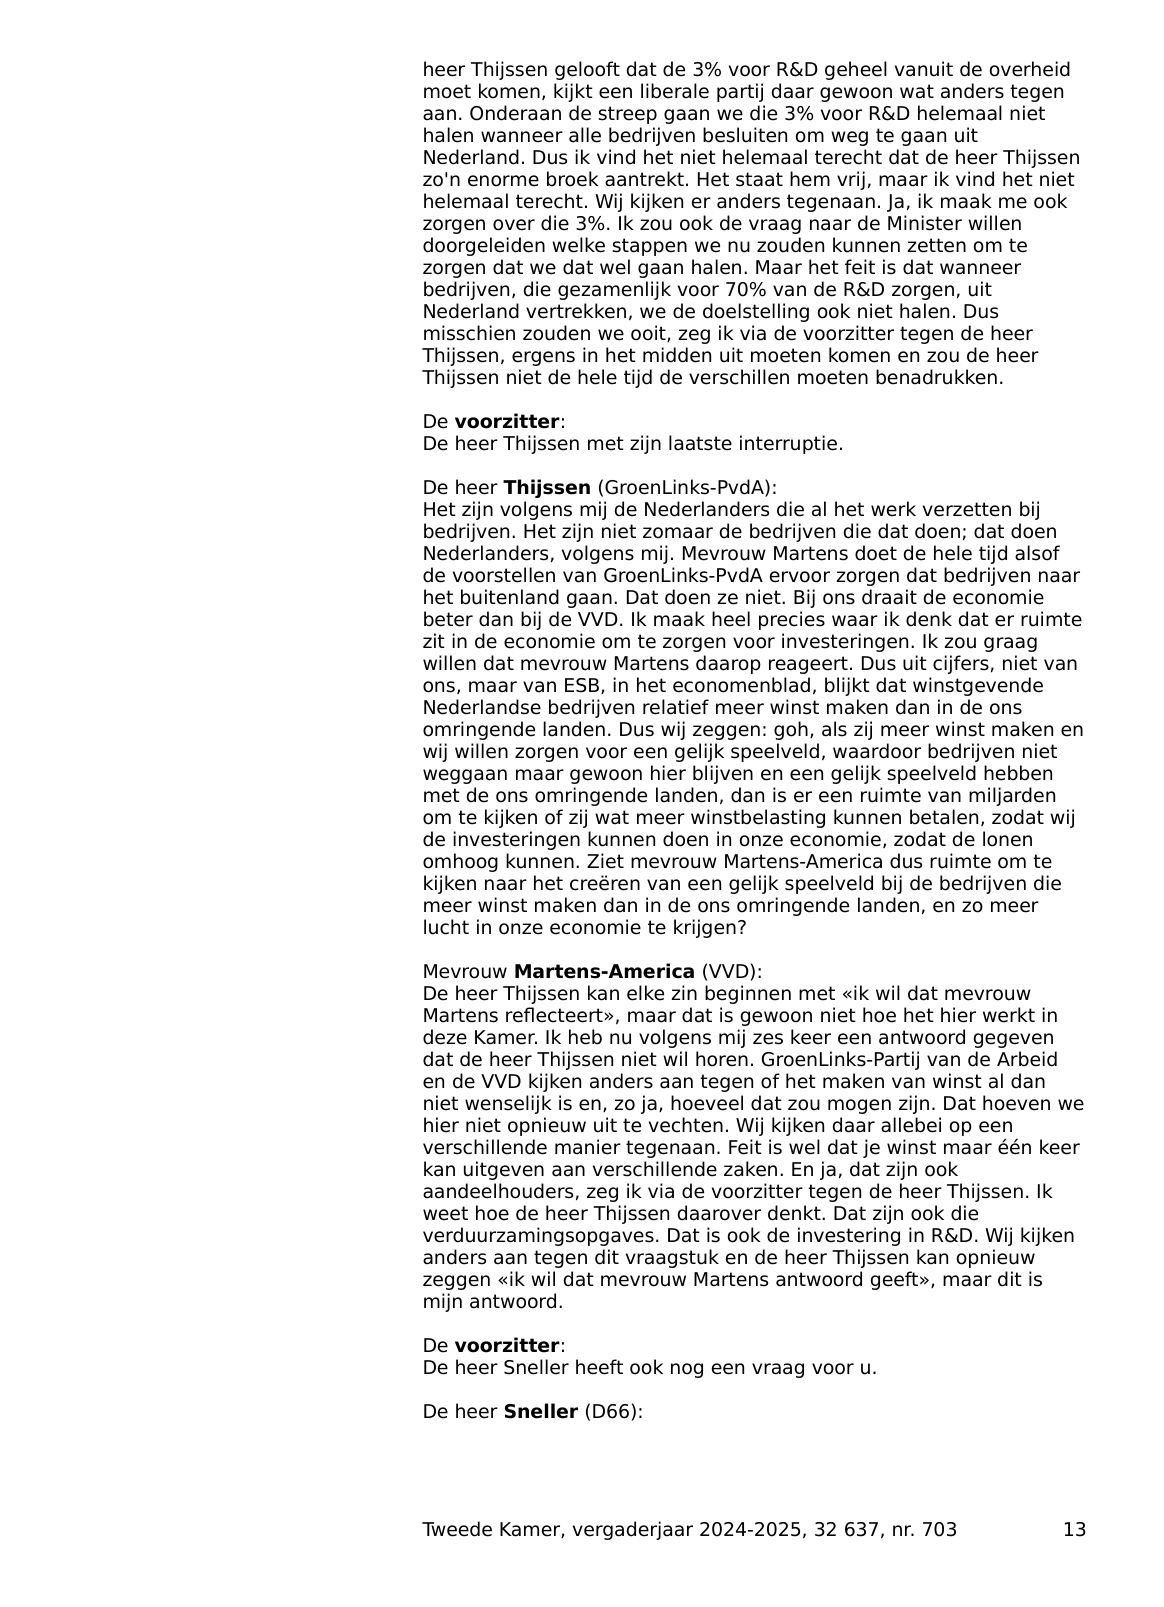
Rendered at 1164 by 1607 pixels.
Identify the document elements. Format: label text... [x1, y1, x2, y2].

text Het zijn volgens mij de Nederlanders die al het werk verzetten bij bedrijven. Het zijn niet zomaar de bedrijven die dat doen; dat doen Nederlanders, volgens mij. Mevrouw Martens doet de hele tijd alsof de voorstellen van GroenLinks-PvdA ervoor zorgen dat bedrijven naar het buitenland gaan. Dat doen ze niet. Bij ons draait de economie beter dan bij de VVD. Ik maak heel precies waar ik denk dat er ruimte zit in de economie om te zorgen voor investeringen. Ik zou graag willen dat mevrouw Martens daarop reageert. Dus uit cijfers, niet van ons, maar van ESB, in het economenblad, blijkt dat winstgevende Nederlandse bedrijven relatief meer winst maken dan in de ons omringende landen. Dus wij zeggen: goh, als zij meer winst maken en wij willen zorgen voor een gelijk speelveld, waardoor bedrijven niet weggaan maar gewoon hier blijven en een gelijk speelveld hebben met de ons omringende landen, dan is er een ruimte van miljarden om te kijken of zij wat meer winstbelasting kunnen betalen, zodat wij de investeringen kunnen doen in onze economie, zodat de lonen omhoog kunnen. Ziet mevrouw Martens-America dus ruimte om te kijken naar het creëren van een gelijk speelveld bij de bedrijven die meer winst maken dan in de ons omringende landen, en zo meer lucht in onze economie te krijgen? [422, 499, 1087, 939]
text De voorzitter: [422, 1335, 1087, 1357]
text De heer Thijssen (GroenLinks-PvdA): [422, 477, 1087, 499]
text De voorzitter: [422, 411, 1087, 433]
text De heer Thijssen met zijn laatste interruptie. [422, 433, 1087, 455]
text heer Thijssen gelooft dat de 3% voor R&D geheel vanuit de overheid moet komen, kijkt een liberale partij daar gewoon wat anders tegen aan. Onderaan de streep gaan we die 3% voor R&D helemaal niet halen wanneer alle bedrijven besluiten om weg te gaan uit Nederland. Dus ik vind het niet helemaal terecht dat de heer Thijssen zo'n enorme broek aantrekt. Het staat hem vrij, maar ik vind het niet helemaal terecht. Wij kijken er anders tegenaan. Ja, ik maak me ook zorgen over die 3%. Ik zou ook de vraag naar de Minister willen doorgeleiden welke stappen we nu zouden kunnen zetten om te zorgen dat we dat wel gaan halen. Maar het feit is dat wanneer bedrijven, die gezamenlijk voor 70% van de R&D zorgen, uit Nederland vertrekken, we de doelstelling ook niet halen. Dus misschien zouden we ooit, zeg ik via de voorzitter tegen de heer Thijssen, ergens in het midden uit moeten komen en zou de heer Thijssen niet de hele tijd de verschillen moeten benadrukken. [422, 59, 1087, 389]
text Mevrouw Martens-America (VVD): [422, 961, 1087, 983]
text De heer Sneller heeft ook nog een vraag voor u. [422, 1357, 1087, 1379]
text De heer Thijssen kan elke zin beginnen met «ik wil dat mevrouw Martens reflecteert», maar dat is gewoon niet hoe het hier werkt in deze Kamer. Ik heb nu volgens mij zes keer een antwoord gegeven dat de heer Thijssen niet wil horen. GroenLinks-Partij van de Arbeid en de VVD kijken anders aan tegen of het maken van winst al dan niet wenselijk is en, zo ja, hoeveel dat zou mogen zijn. Dat hoeven we hier niet opnieuw uit te vechten. Wij kijken daar allebei op een verschillende manier tegenaan. Feit is wel dat je winst maar één keer kan uitgeven aan verschillende zaken. En ja, dat zijn ook aandeelhouders, zeg ik via de voorzitter tegen de heer Thijssen. Ik weet hoe de heer Thijssen daarover denkt. Dat zijn ook die verduurzamingsopgaves. Dat is ook de investering in R&D. Wij kijken anders aan tegen dit vraagstuk en de heer Thijssen kan opnieuw zeggen «ik wil dat mevrouw Martens antwoord geeft», maar dit is mijn antwoord. [422, 983, 1087, 1312]
text De heer Sneller (D66): [422, 1401, 1087, 1423]
